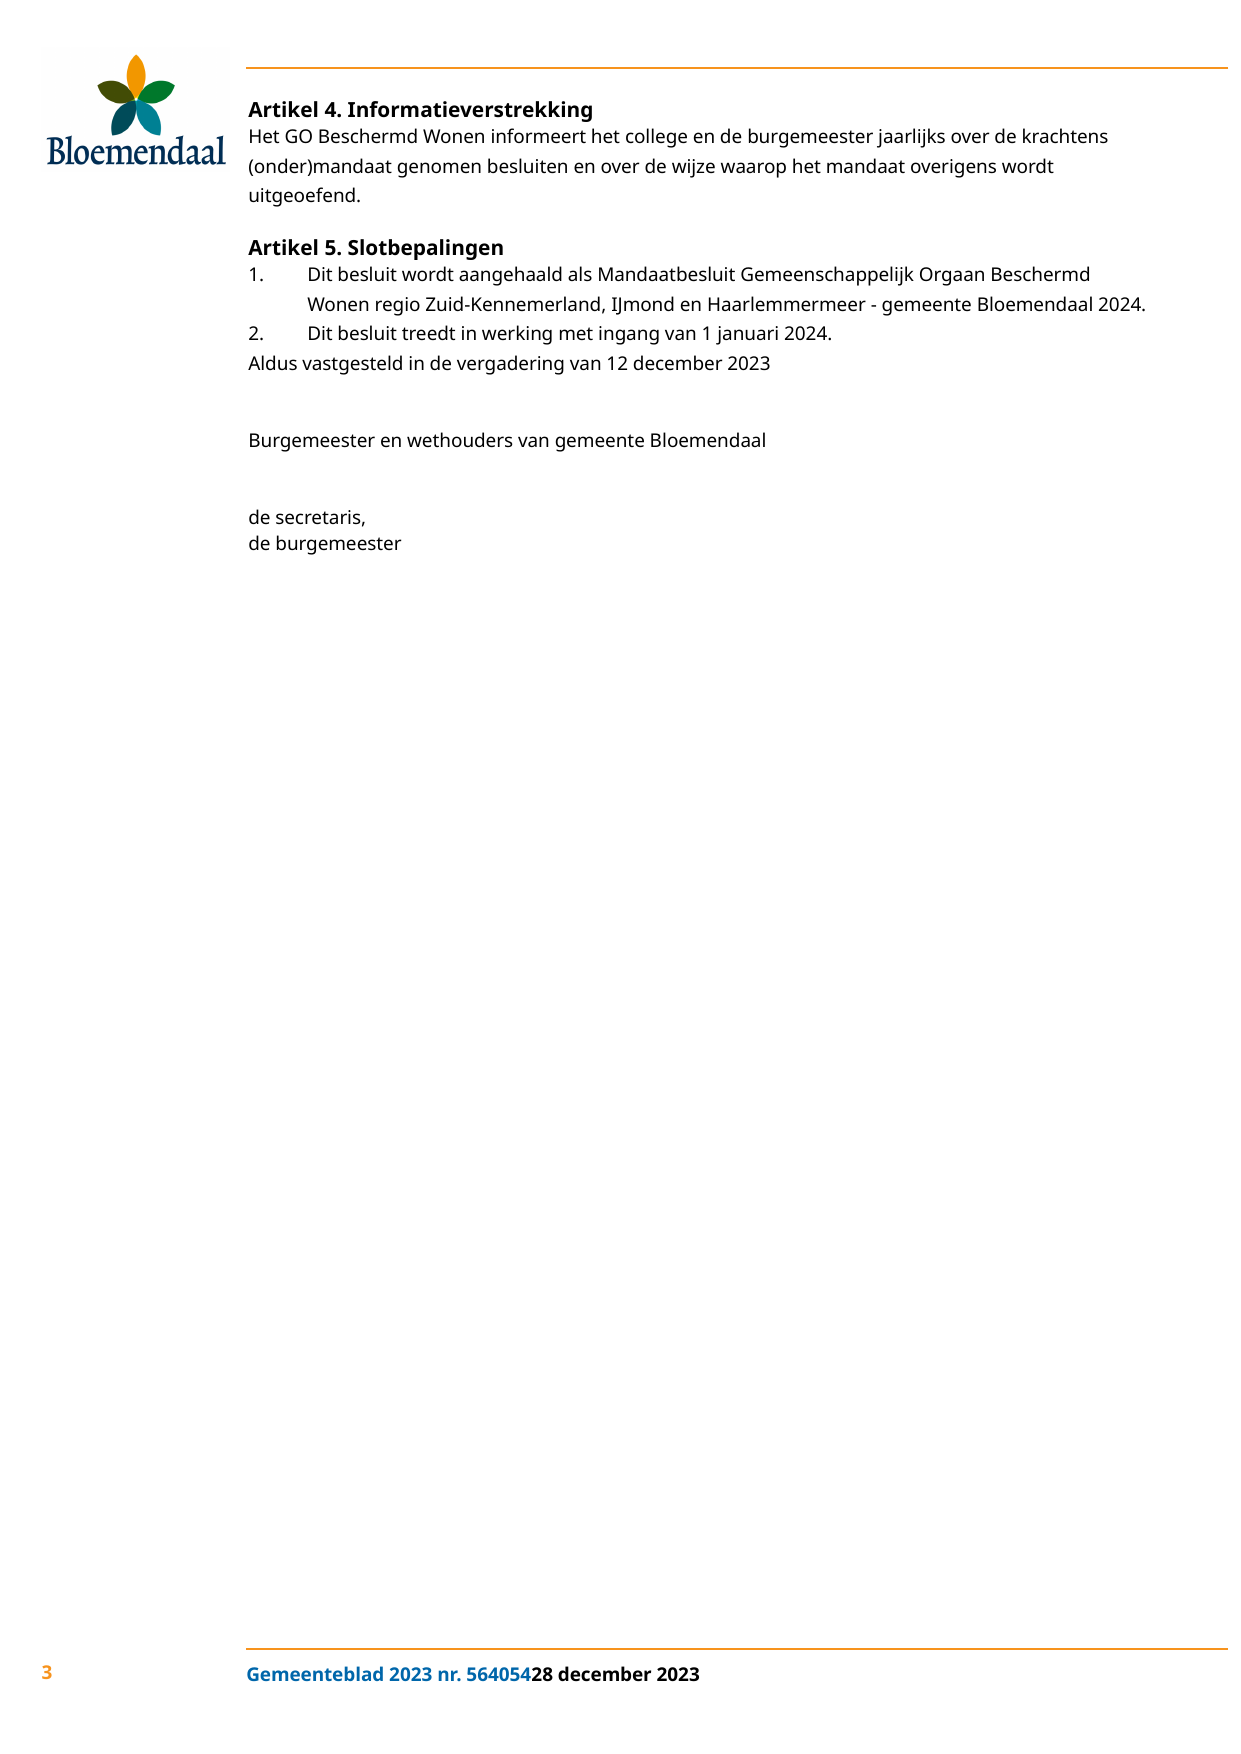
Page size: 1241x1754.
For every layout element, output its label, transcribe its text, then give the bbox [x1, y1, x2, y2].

picture [41, 47, 231, 172]
text Burgemeester en wethouders van gemeente Bloemendaal [248, 427, 1152, 453]
text Artikel 5. Slotbepalingen [248, 233, 1152, 261]
text de secretaris, [248, 504, 1152, 530]
list Dit besluit wordt aangehaald als Mandaatbesluit Gemeenschappelijk Orgaan Beschermd Wonen regio Zuid-Kennemerland, IJmond en Haarlemmermeer - gemeente Bloemendaal 2024. [248, 261, 1152, 317]
text Aldus vastgesteld in de vergadering van 12 december 2023 [248, 350, 1152, 376]
text Artikel 4. Informatieverstrekking [248, 95, 1152, 123]
list Dit besluit treedt in werking met ingang van 1 januari 2024. [248, 320, 1152, 346]
text Het GO Beschermd Wonen informeert het college en de burgemeester jaarlijks over de krachtens (onder)mandaat genomen besluiten en over de wijze waarop het mandaat overigens wordt uitgeoefend. [248, 123, 1152, 208]
text de burgemeester [248, 530, 1152, 556]
